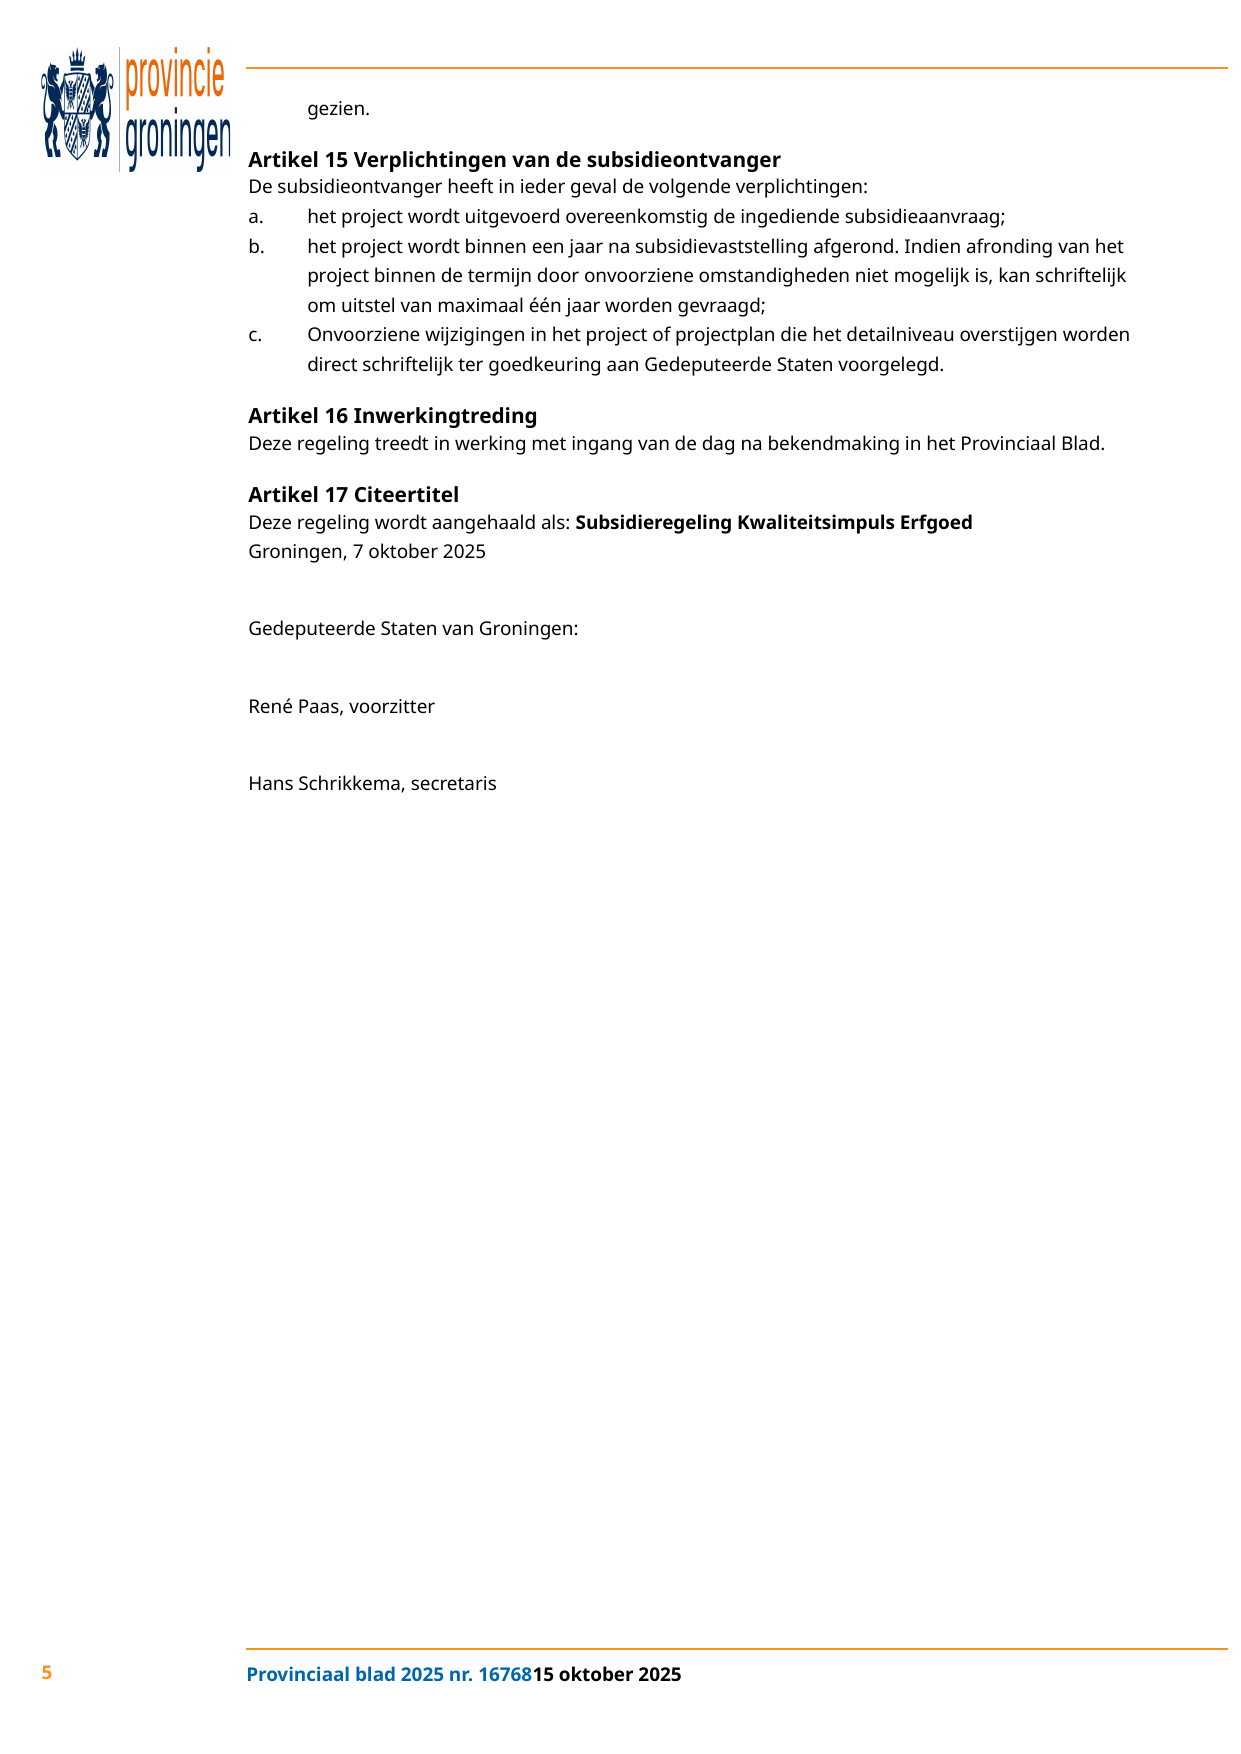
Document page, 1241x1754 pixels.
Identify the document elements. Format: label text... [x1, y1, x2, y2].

text Artikel 17 Citeertitel [248, 480, 1152, 509]
list het project wordt uitgevoerd overeenkomstig de ingediende subsidieaanvraag; [248, 203, 1152, 229]
list gezien. [248, 95, 1152, 121]
text Gedeputeerde Staten van Groningen: [248, 616, 1152, 641]
text Deze regeling treedt in werking met ingang van de dag na bekendmaking in het Provinciaal Blad. [248, 430, 1152, 456]
text Hans Schrikkema, secretaris [248, 770, 1152, 796]
picture [41, 47, 231, 172]
list het project wordt binnen een jaar na subsidievaststelling afgerond. Indien afronding van het project binnen de termijn door onvoorziene omstandigheden niet mogelijk is, kan schriftelijk om uitstel van maximaal één jaar worden gevraagd; [248, 233, 1152, 318]
text René Paas, voorzitter [248, 693, 1152, 718]
list Onvoorziene wijzigingen in het project of projectplan die het detailniveau overstijgen worden direct schriftelijk ter goedkeuring aan Gedeputeerde Staten voorgelegd. [248, 322, 1152, 377]
text Deze regeling wordt aangehaald als: Subsidieregeling Kwaliteitsimpuls Erfgoed [248, 509, 1152, 534]
text Artikel 15 Verplichtingen van de subsidieontvanger [248, 145, 1152, 174]
text De subsidieontvanger heeft in ieder geval de volgende verplichtingen: [248, 174, 1152, 199]
text Groningen, 7 oktober 2025 [248, 538, 1152, 564]
text Artikel 16 Inwerkingtreding [248, 402, 1152, 430]
